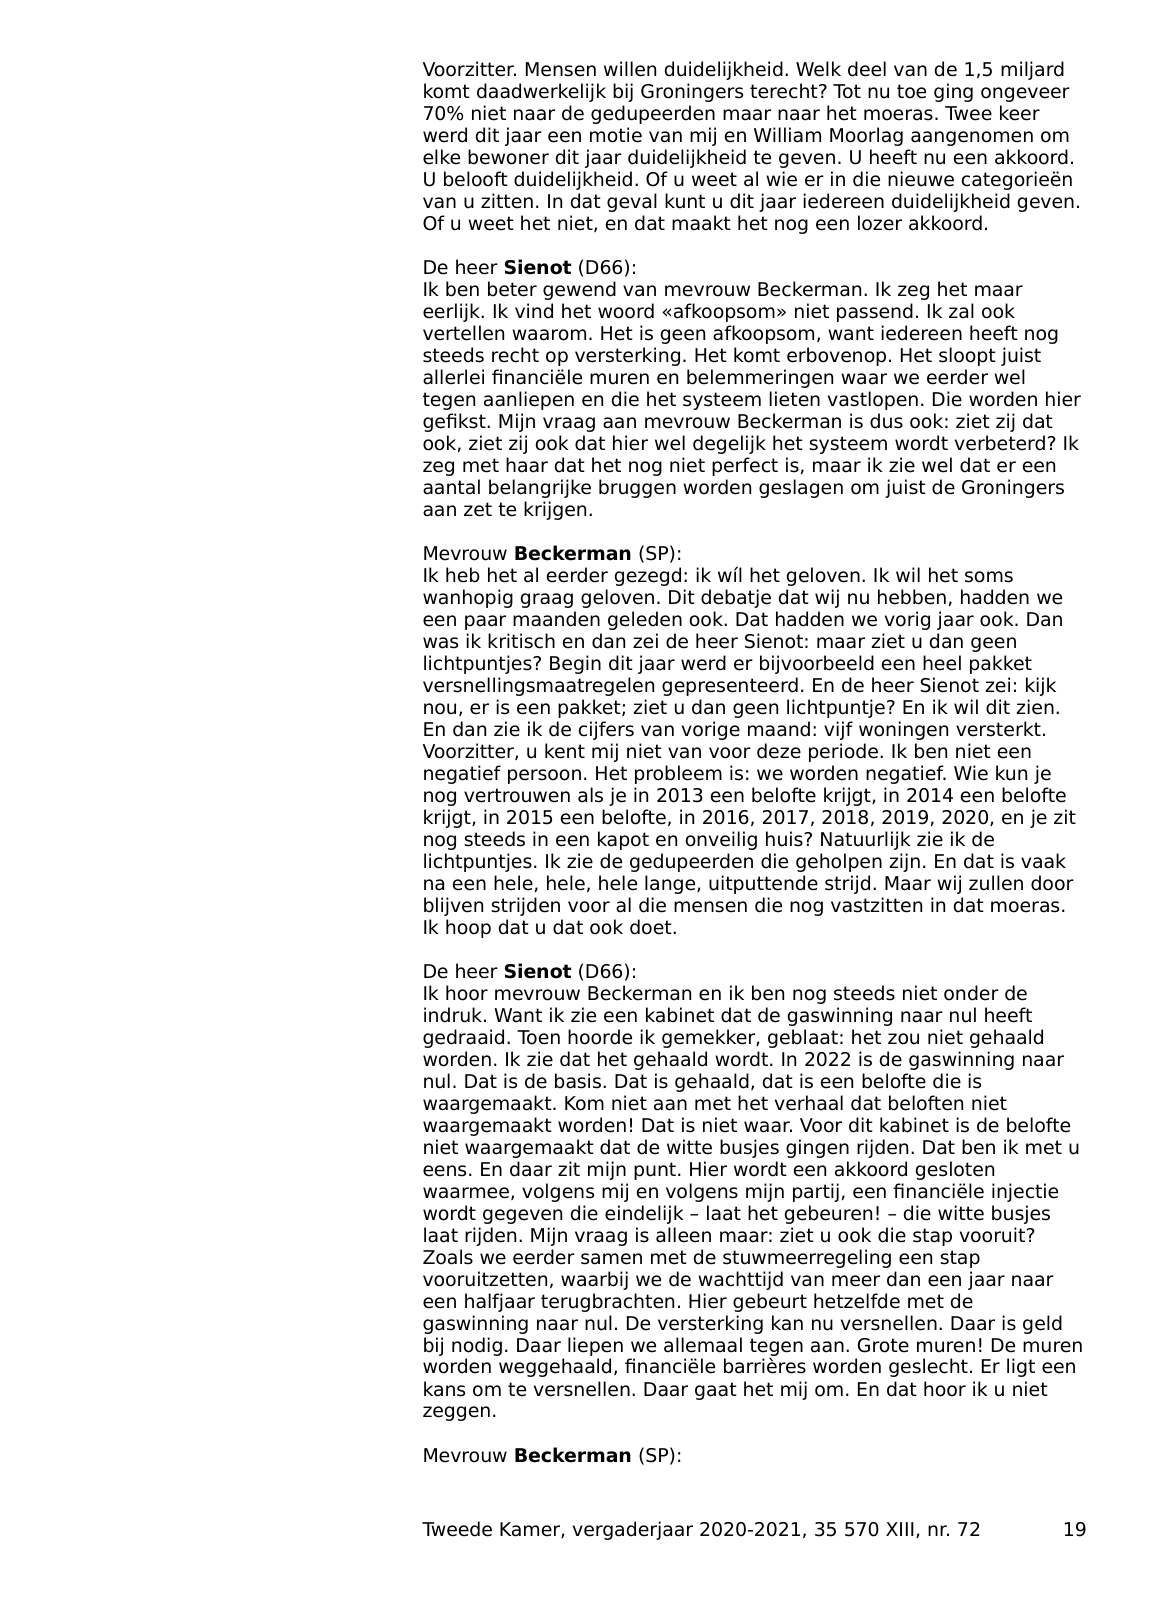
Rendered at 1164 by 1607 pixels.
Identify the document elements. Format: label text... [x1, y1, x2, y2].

text Voorzitter. Mensen willen duidelijkheid. Welk deel van de 1,5 miljard komt daadwerkelijk bij Groningers terecht? Tot nu toe ging ongeveer 70% niet naar de gedupeerden maar naar het moeras. Twee keer werd dit jaar een motie van mij en William Moorlag aangenomen om elke bewoner dit jaar duidelijkheid te geven. U heeft nu een akkoord. U belooft duidelijkheid. Of u weet al wie er in die nieuwe categorieën van u zitten. In dat geval kunt u dit jaar iedereen duidelijkheid geven. Of u weet het niet, en dat maakt het nog een lozer akkoord. [422, 59, 1087, 235]
text Ik hoor mevrouw Beckerman en ik ben nog steeds niet onder de indruk. Want ik zie een kabinet dat de gaswinning naar nul heeft gedraaid. Toen hoorde ik gemekker, geblaat: het zou niet gehaald worden. Ik zie dat het gehaald wordt. In 2022 is de gaswinning naar nul. Dat is de basis. Dat is gehaald, dat is een belofte die is waargemaakt. Kom niet aan met het verhaal dat beloften niet waargemaakt worden! Dat is niet waar. Voor dit kabinet is de belofte niet waargemaakt dat de witte busjes gingen rijden. Dat ben ik met u eens. En daar zit mijn punt. Hier wordt een akkoord gesloten waarmee, volgens mij en volgens mijn partij, een financiële injectie wordt gegeven die eindelijk – laat het gebeuren! – die witte busjes laat rijden. Mijn vraag is alleen maar: ziet u ook die stap vooruit? Zoals we eerder samen met de stuwmeerregeling een stap vooruitzetten, waarbij we de wachttijd van meer dan een jaar naar een halfjaar terugbrachten. Hier gebeurt hetzelfde met de gaswinning naar nul. De versterking kan nu versnellen. Daar is geld bij nodig. Daar liepen we allemaal tegen aan. Grote muren! De muren worden weggehaald, financiële barrières worden geslecht. Er ligt een kans om te versnellen. Daar gaat het mij om. En dat hoor ik u niet zeggen. [422, 983, 1087, 1422]
text Voorzitter, u kent mij niet van voor deze periode. Ik ben niet een negatief persoon. Het probleem is: we worden negatief. Wie kun je nog vertrouwen als je in 2013 een belofte krijgt, in 2014 een belofte krijgt, in 2015 een belofte, in 2016, 2017, 2018, 2019, 2020, en je zit nog steeds in een kapot en onveilig huis? Natuurlijk zie ik de lichtpuntjes. Ik zie de gedupeerden die geholpen zijn. En dat is vaak na een hele, hele, hele lange, uitputtende strijd. Maar wij zullen door blijven strijden voor al die mensen die nog vastzitten in dat moeras. Ik hoop dat u dat ook doet. [422, 741, 1087, 939]
text Ik heb het al eerder gezegd: ik wíl het geloven. Ik wil het soms wanhopig graag geloven. Dit debatje dat wij nu hebben, hadden we een paar maanden geleden ook. Dat hadden we vorig jaar ook. Dan was ik kritisch en dan zei de heer Sienot: maar ziet u dan geen lichtpuntjes? Begin dit jaar werd er bijvoorbeeld een heel pakket versnellingsmaatregelen gepresenteerd. En de heer Sienot zei: kijk nou, er is een pakket; ziet u dan geen lichtpuntje? En ik wil dit zien. En dan zie ik de cijfers van vorige maand: vijf woningen versterkt. [422, 565, 1087, 741]
text Mevrouw Beckerman (SP): [422, 543, 1087, 565]
text Mevrouw Beckerman (SP): [422, 1444, 1087, 1467]
text De heer Sienot (D66): [422, 257, 1087, 279]
text De heer Sienot (D66): [422, 961, 1087, 983]
text Ik ben beter gewend van mevrouw Beckerman. Ik zeg het maar eerlijk. Ik vind het woord «afkoopsom» niet passend. Ik zal ook vertellen waarom. Het is geen afkoopsom, want iedereen heeft nog steeds recht op versterking. Het komt erbovenop. Het sloopt juist allerlei financiële muren en belemmeringen waar we eerder wel tegen aanliepen en die het systeem lieten vastlopen. Die worden hier gefikst. Mijn vraag aan mevrouw Beckerman is dus ook: ziet zij dat ook, ziet zij ook dat hier wel degelijk het systeem wordt verbeterd? Ik zeg met haar dat het nog niet perfect is, maar ik zie wel dat er een aantal belangrijke bruggen worden geslagen om juist de Groningers aan zet te krijgen. [422, 279, 1087, 521]
